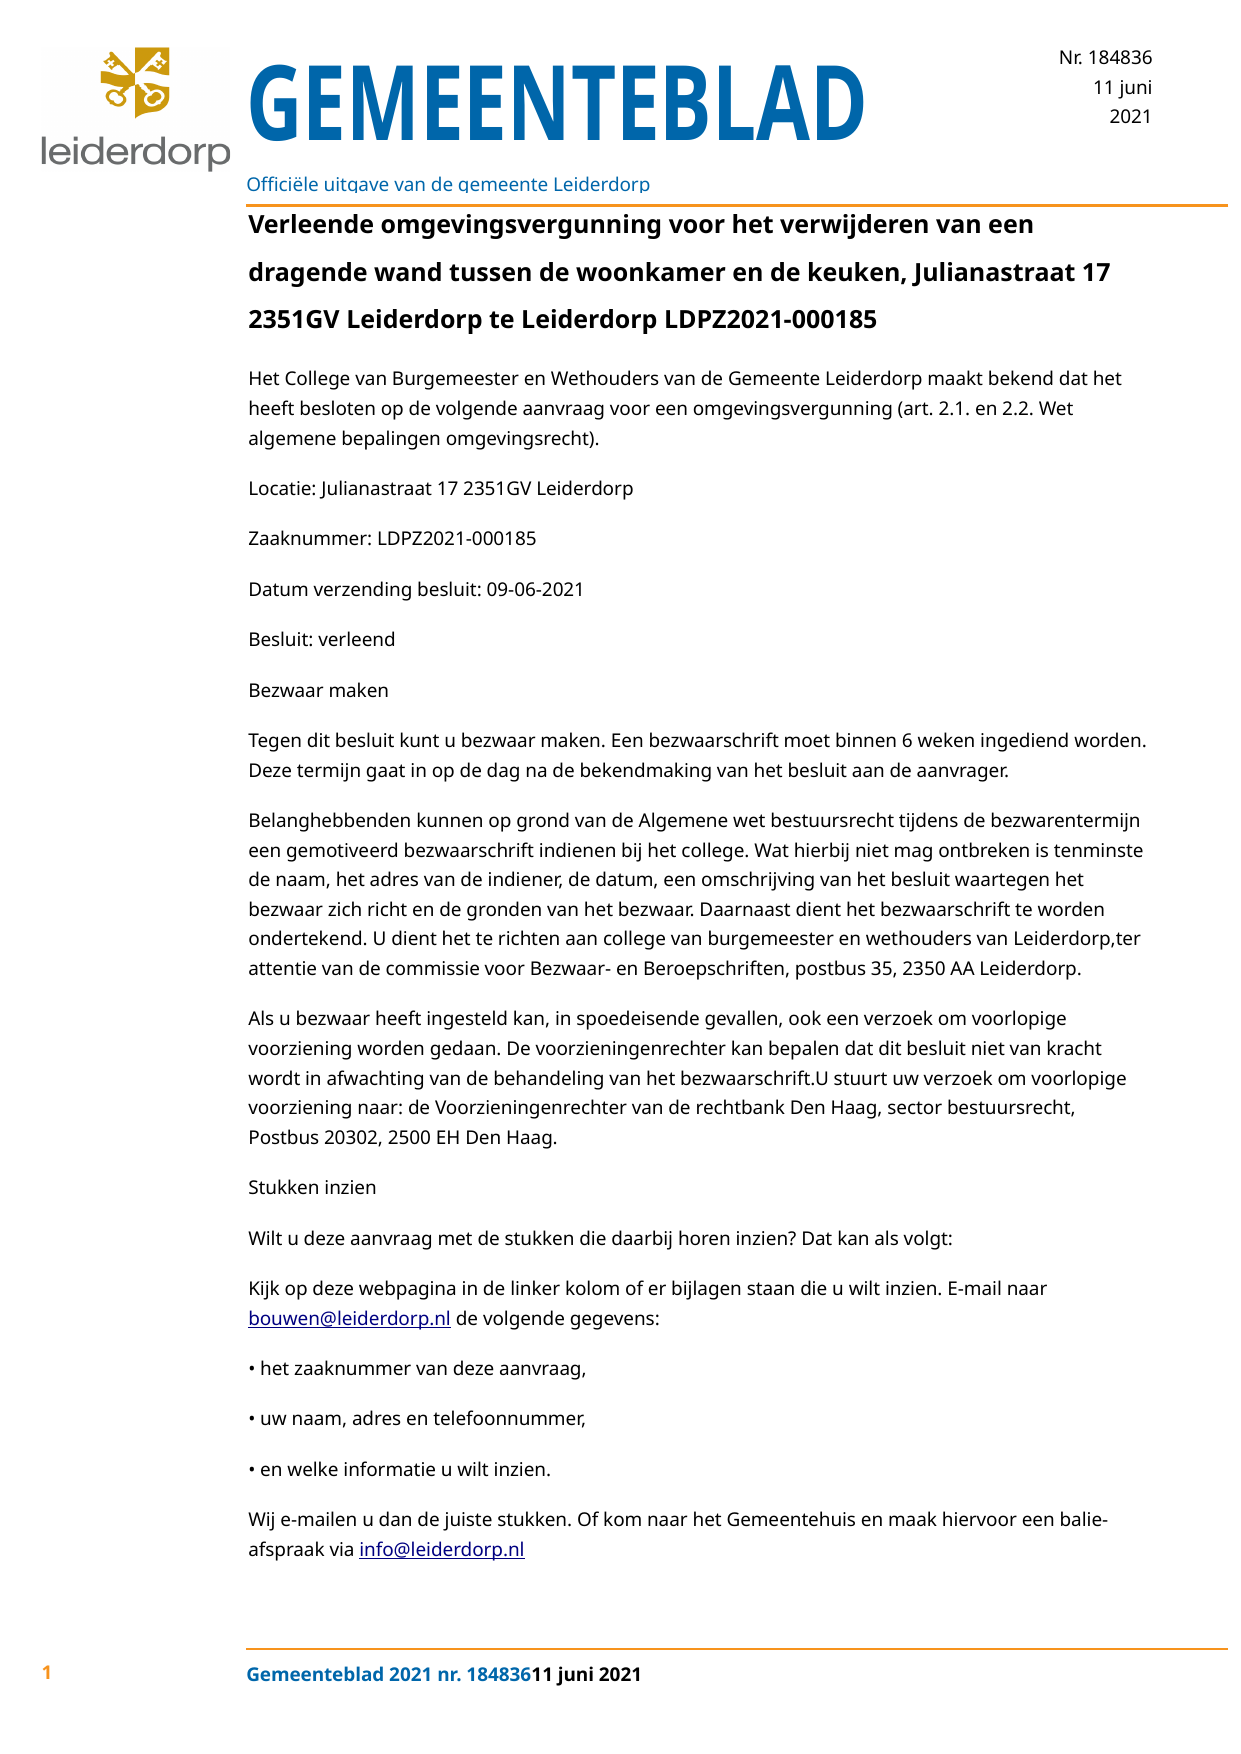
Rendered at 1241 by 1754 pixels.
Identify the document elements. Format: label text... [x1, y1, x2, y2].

text Het College van Burgemeester en Wethouders van de Gemeente Leiderdorp maakt bekend dat het heeft besloten op de volgende aanvraag voor een omgevingsvergunning (art. 2.1. en 2.2. Wet algemene bepalingen omgevingsrecht). [248, 366, 1152, 450]
text Tegen dit besluit kunt u bezwaar maken. Een bezwaarschrift moet binnen 6 weken ingediend worden. Deze termijn gaat in op de dag na de bekendmaking van het besluit aan de aanvrager. [248, 727, 1152, 782]
text Bezwaar maken [248, 677, 1152, 702]
text Datum verzending besluit: 09-06-2021 [248, 576, 1152, 602]
text Kijk op deze webpagina in de linker kolom of er bijlagen staan die u wilt inzien. E-mail naar bouwen@leiderdorp.nl de volgende gegevens: [248, 1275, 1152, 1330]
text Als u bezwaar heeft ingesteld kan, in spoedeisende gevallen, ook een verzoek om voorlopige voorziening worden gedaan. De voorzieningenrechter kan bepalen dat dit besluit niet van kracht wordt in afwachting van de behandeling van het bezwaarschrift.U stuurt uw verzoek om voorlopige voorziening naar: de Voorzieningenrechter van de rechtbank Den Haag, sector bestuursrecht, Postbus 20302, 2500 EH Den Haag. [248, 1006, 1152, 1149]
text Belanghebbenden kunnen op grond van de Algemene wet bestuursrecht tijdens de bezwarentermijn een gemotiveerd bezwaarschrift indienen bij het college. Wat hierbij niet mag ontbreken is tenminste de naam, het adres van de indiener, de datum, een omschrijving van het besluit waartegen het bezwaar zich richt en de gronden van het bezwaar. Daarnaast dient het bezwaarschrift te worden ondertekend. U dient het te richten aan college van burgemeester en wethouders van Leiderdorp,ter attentie van de commissie voor Bezwaar- en Beroepschriften, postbus 35, 2350 AA Leiderdorp. [248, 807, 1152, 981]
text Verleende omgevingsvergunning voor het verwijderen van een dragende wand tussen de woonkamer en de keuken, Julianastraat 17 2351GV Leiderdorp te Leiderdorp LDPZ2021-000185 [248, 207, 1152, 336]
text • het zaaknummer van deze aanvraag, [248, 1355, 1152, 1381]
text Locatie: Julianastraat 17 2351GV Leiderdorp [248, 475, 1152, 501]
text Stukken inzien [248, 1174, 1152, 1200]
text Besluit: verleend [248, 626, 1152, 652]
text • en welke informatie u wilt inzien. [248, 1456, 1152, 1482]
text Wij e-mailen u dan de juiste stukken. Of kom naar het Gemeentehuis en maak hiervoor een balie-afspraak via info@leiderdorp.nl [248, 1506, 1152, 1562]
text Zaaknummer: LDPZ2021-000185 [248, 526, 1152, 551]
picture [41, 47, 231, 172]
text Wilt u deze aanvraag met de stukken die daarbij horen inzien? Dat kan als volgt: [248, 1225, 1152, 1250]
text • uw naam, adres en telefoonnummer, [248, 1406, 1152, 1431]
